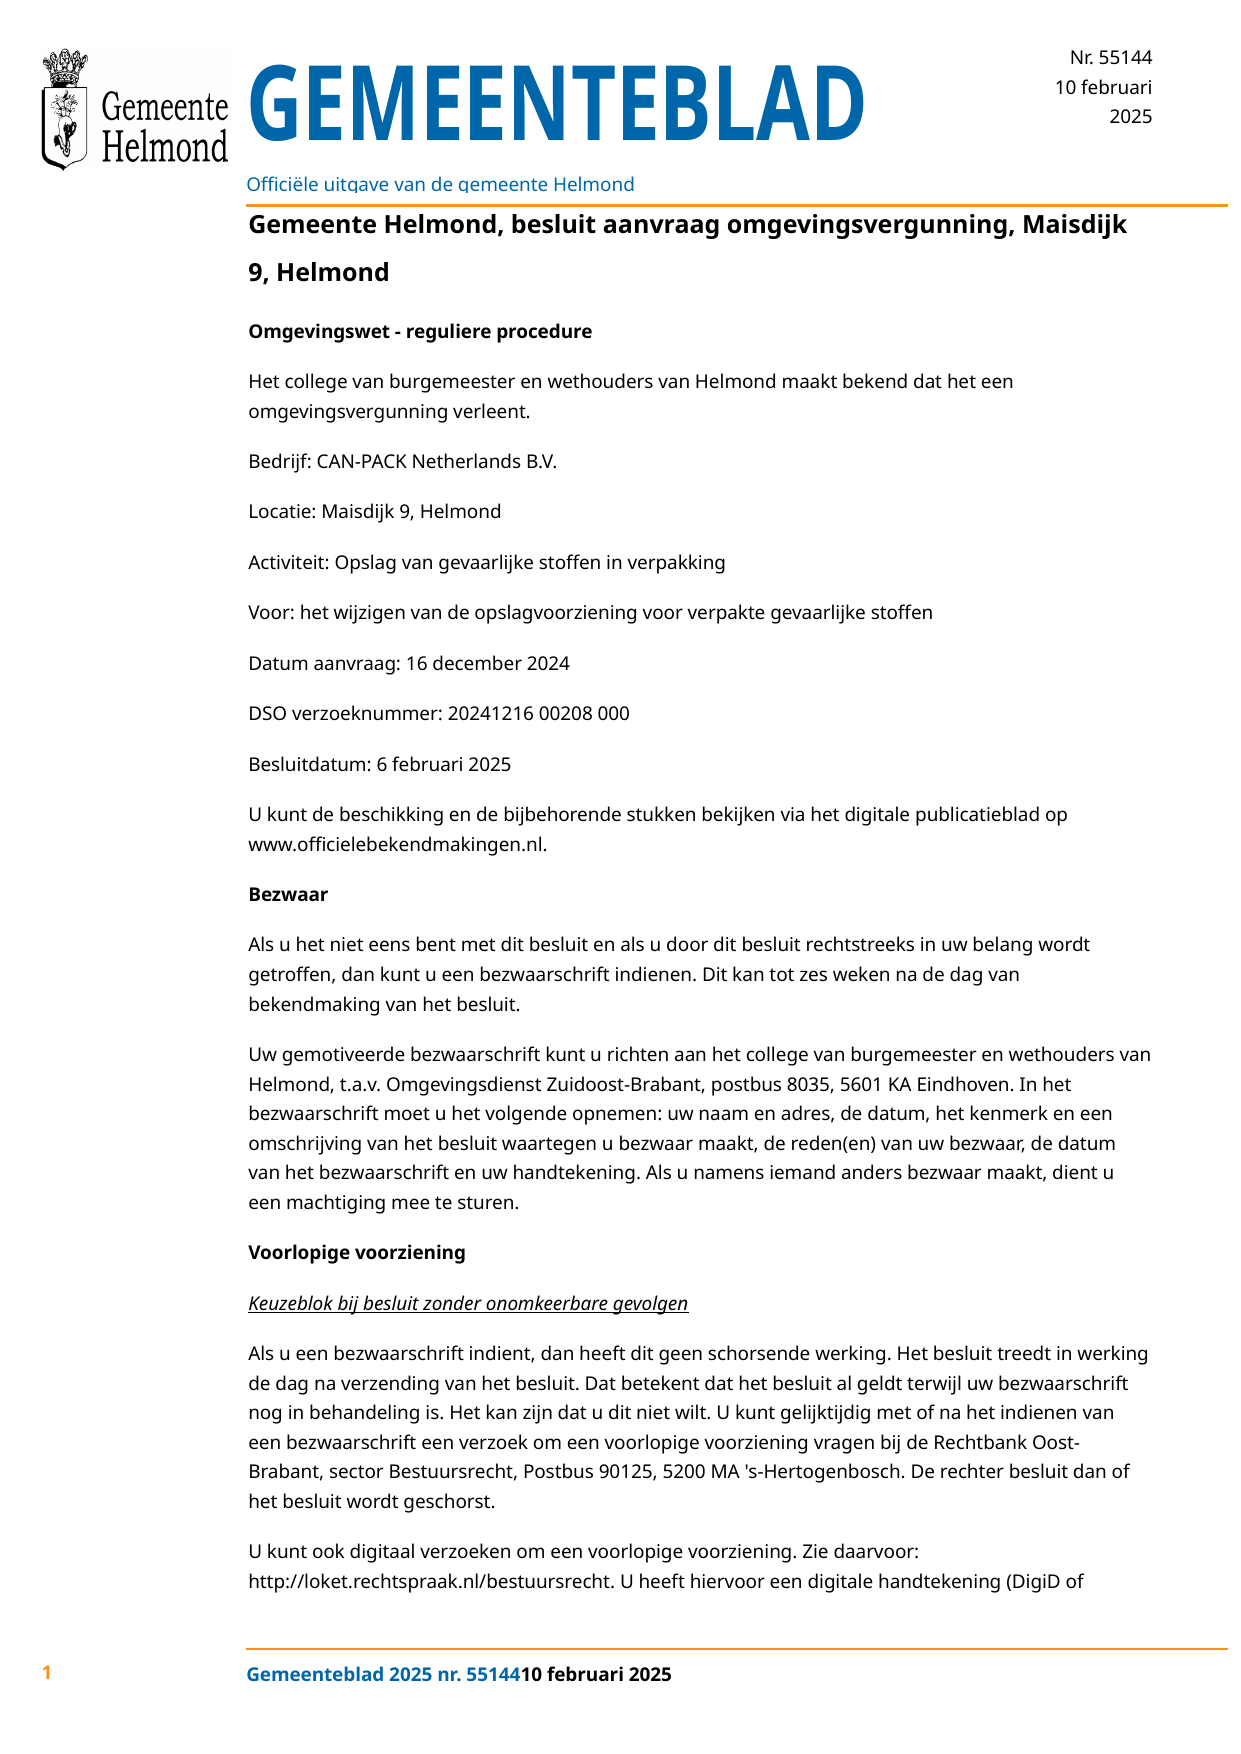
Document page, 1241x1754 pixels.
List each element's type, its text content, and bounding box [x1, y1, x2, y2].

text Omgevingswet - reguliere procedure [248, 318, 1152, 344]
picture [41, 47, 231, 172]
text U kunt ook digitaal verzoeken om een voorlopige voorziening. Zie daarvoor: http://loket.rechtspraak.nl/bestuursrecht. U heeft hiervoor een digitale handtekening (DigiD of [248, 1539, 1152, 1594]
text Voorlopige voorziening [248, 1239, 1152, 1265]
text Keuzeblok bij besluit zonder onomkeerbare gevolgen [248, 1290, 1152, 1316]
text DSO verzoeknummer: 20241216 00208 000 [248, 700, 1152, 726]
text Activiteit: Opslag van gevaarlijke stoffen in verpakking [248, 549, 1152, 575]
text Uw gemotiveerde bezwaarschrift kunt u richten aan het college van burgemeester en wethouders van Helmond, t.a.v. Omgevingsdienst Zuidoost-Brabant, postbus 8035, 5601 KA Eindhoven. In het bezwaarschrift moet u het volgende opnemen: uw naam en adres, de datum, het kenmerk en een omschrijving van het besluit waartegen u bezwaar maakt, de reden(en) van uw bezwaar, de datum van het bezwaarschrift en uw handtekening. Als u namens iemand anders bezwaar maakt, dient u een machtiging mee te sturen. [248, 1041, 1152, 1215]
text Als u het niet eens bent met dit besluit en als u door dit besluit rechtstreeks in uw belang wordt getroffen, dan kunt u een bezwaarschrift indienen. Dit kan tot zes weken na de dag van bekendmaking van het besluit. [248, 932, 1152, 1017]
text Bezwaar [248, 881, 1152, 907]
text Besluitdatum: 6 februari 2025 [248, 751, 1152, 777]
text Datum aanvraag: 16 december 2024 [248, 650, 1152, 676]
text Gemeente Helmond, besluit aanvraag omgevingsvergunning, Maisdijk 9, Helmond [248, 207, 1152, 288]
text U kunt de beschikking en de bijbehorende stukken bekijken via het digitale publicatieblad op www.officielebekendmakingen.nl. [248, 801, 1152, 857]
text Bedrijf: CAN-PACK Netherlands B.V. [248, 448, 1152, 474]
text Als u een bezwaarschrift indient, dan heeft dit geen schorsende werking. Het besluit treedt in werking de dag na verzending van het besluit. Dat betekent dat het besluit al geldt terwijl uw bezwaarschrift nog in behandeling is. Het kan zijn dat u dit niet wilt. U kunt gelijktijdig met of na het indienen van een bezwaarschrift een verzoek om een voorlopige voorziening vragen bij de Rechtbank Oost-Brabant, sector Bestuursrecht, Postbus 90125, 5200 MA 's‑Hertogenbosch. De rechter besluit dan of het besluit wordt geschorst. [248, 1340, 1152, 1514]
text Locatie: Maisdijk 9, Helmond [248, 499, 1152, 524]
text Het college van burgemeester en wethouders van Helmond maakt bekend dat het een omgevingsvergunning verleent. [248, 368, 1152, 424]
text Voor: het wijzigen van de opslagvoorziening voor verpakte gevaarlijke stoffen [248, 599, 1152, 625]
